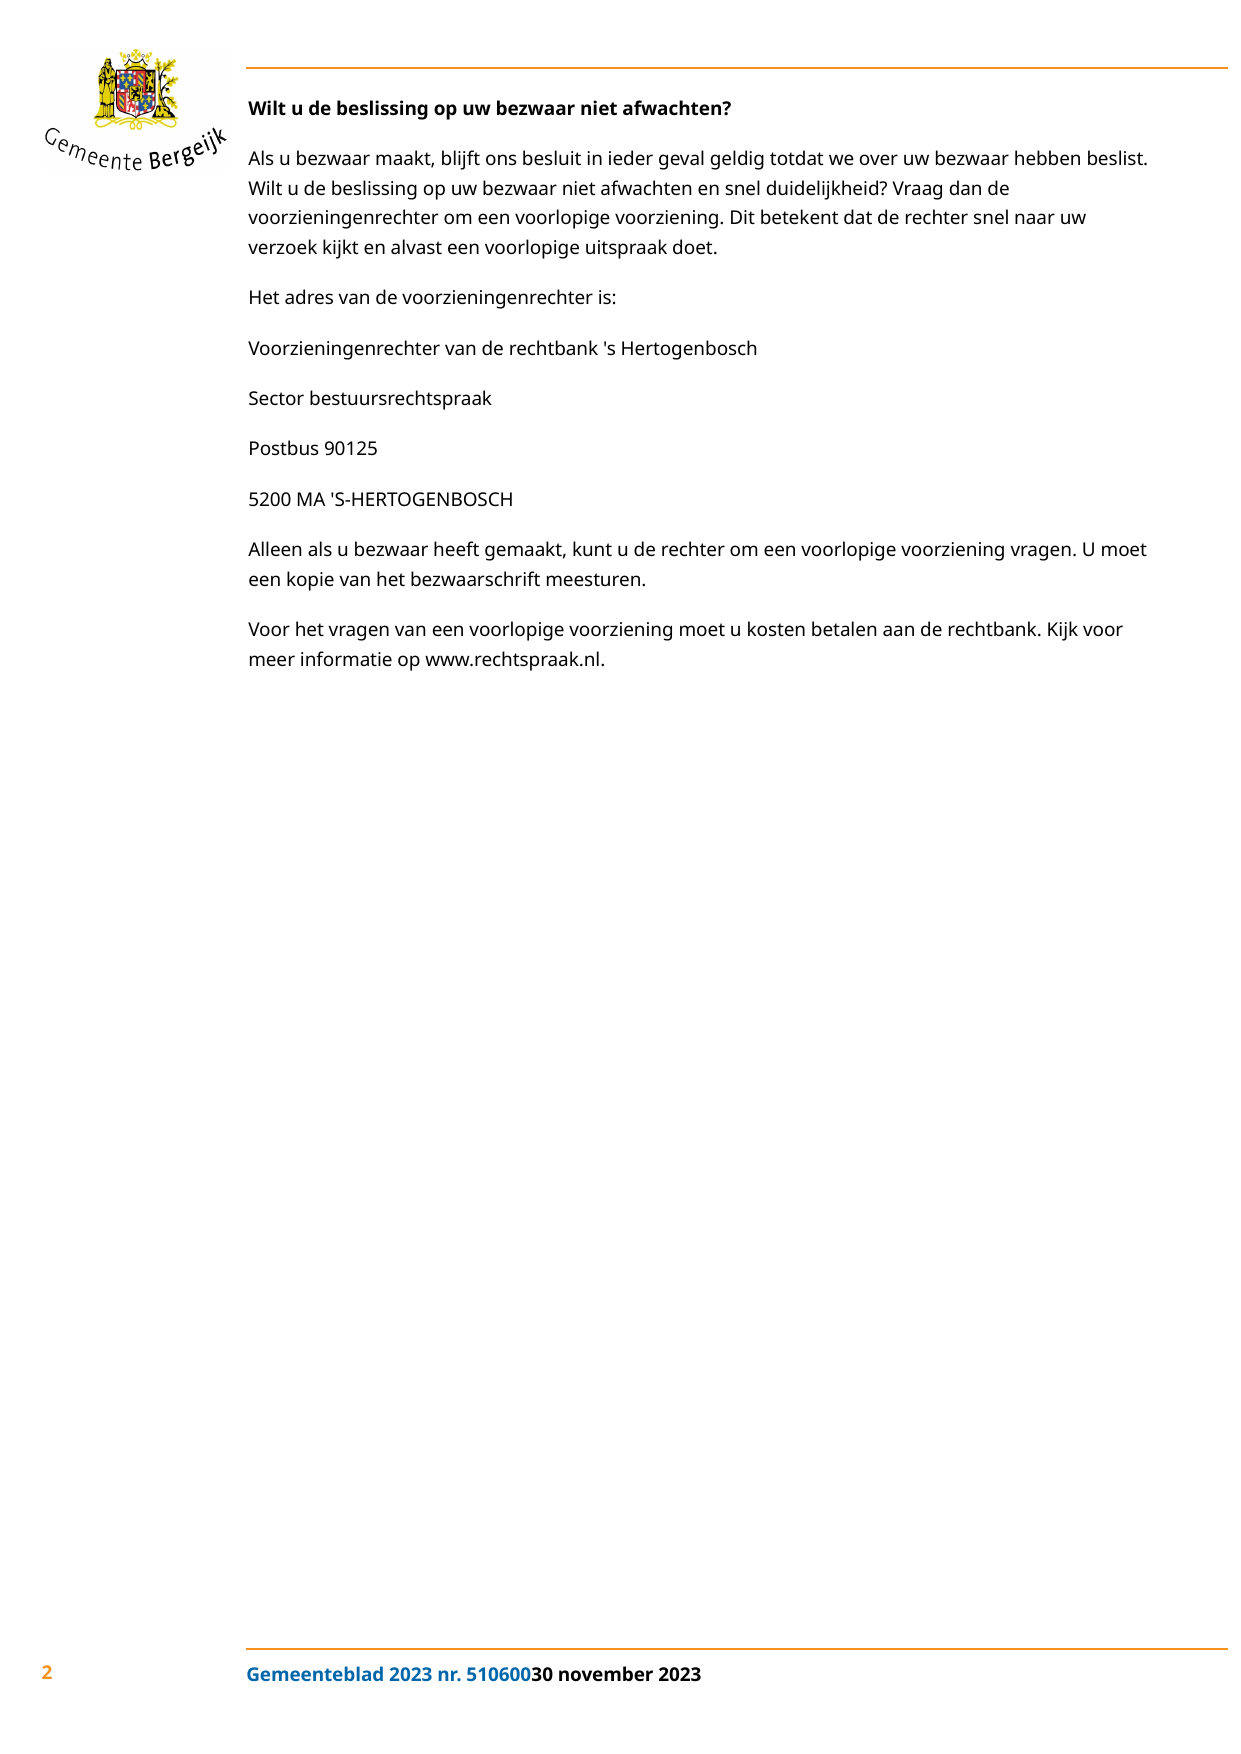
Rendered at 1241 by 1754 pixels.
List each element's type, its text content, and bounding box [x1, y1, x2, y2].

text 5200 MA 'S-HERTOGENBOSCH [248, 486, 1152, 512]
text Voor het vragen van een voorlopige voorziening moet u kosten betalen aan de rechtbank. Kijk voor meer informatie op www.rechtspraak.nl. [248, 616, 1152, 672]
picture [41, 47, 231, 172]
text Postbus 90125 [248, 436, 1152, 461]
text Sector bestuursrechtspraak [248, 385, 1152, 411]
text Als u bezwaar maakt, blijft ons besluit in ieder geval geldig totdat we over uw bezwaar hebben beslist. Wilt u de beslissing op uw bezwaar niet afwachten en snel duidelijkheid? Vraag dan de voorzieningenrechter om een voorlopige voorziening. Dit betekent dat de rechter snel naar uw verzoek kijkt en alvast een voorlopige uitspraak doet. [248, 145, 1152, 260]
text Alleen als u bezwaar heeft gemaakt, kunt u de rechter om een voorlopige voorziening vragen. U moet een kopie van het bezwaarschrift meesturen. [248, 536, 1152, 592]
text Voorzieningenrechter van de rechtbank 's Hertogenbosch [248, 335, 1152, 361]
text Het adres van de voorzieningenrechter is: [248, 284, 1152, 310]
text Wilt u de beslissing op uw bezwaar niet afwachten? [248, 95, 1152, 121]
